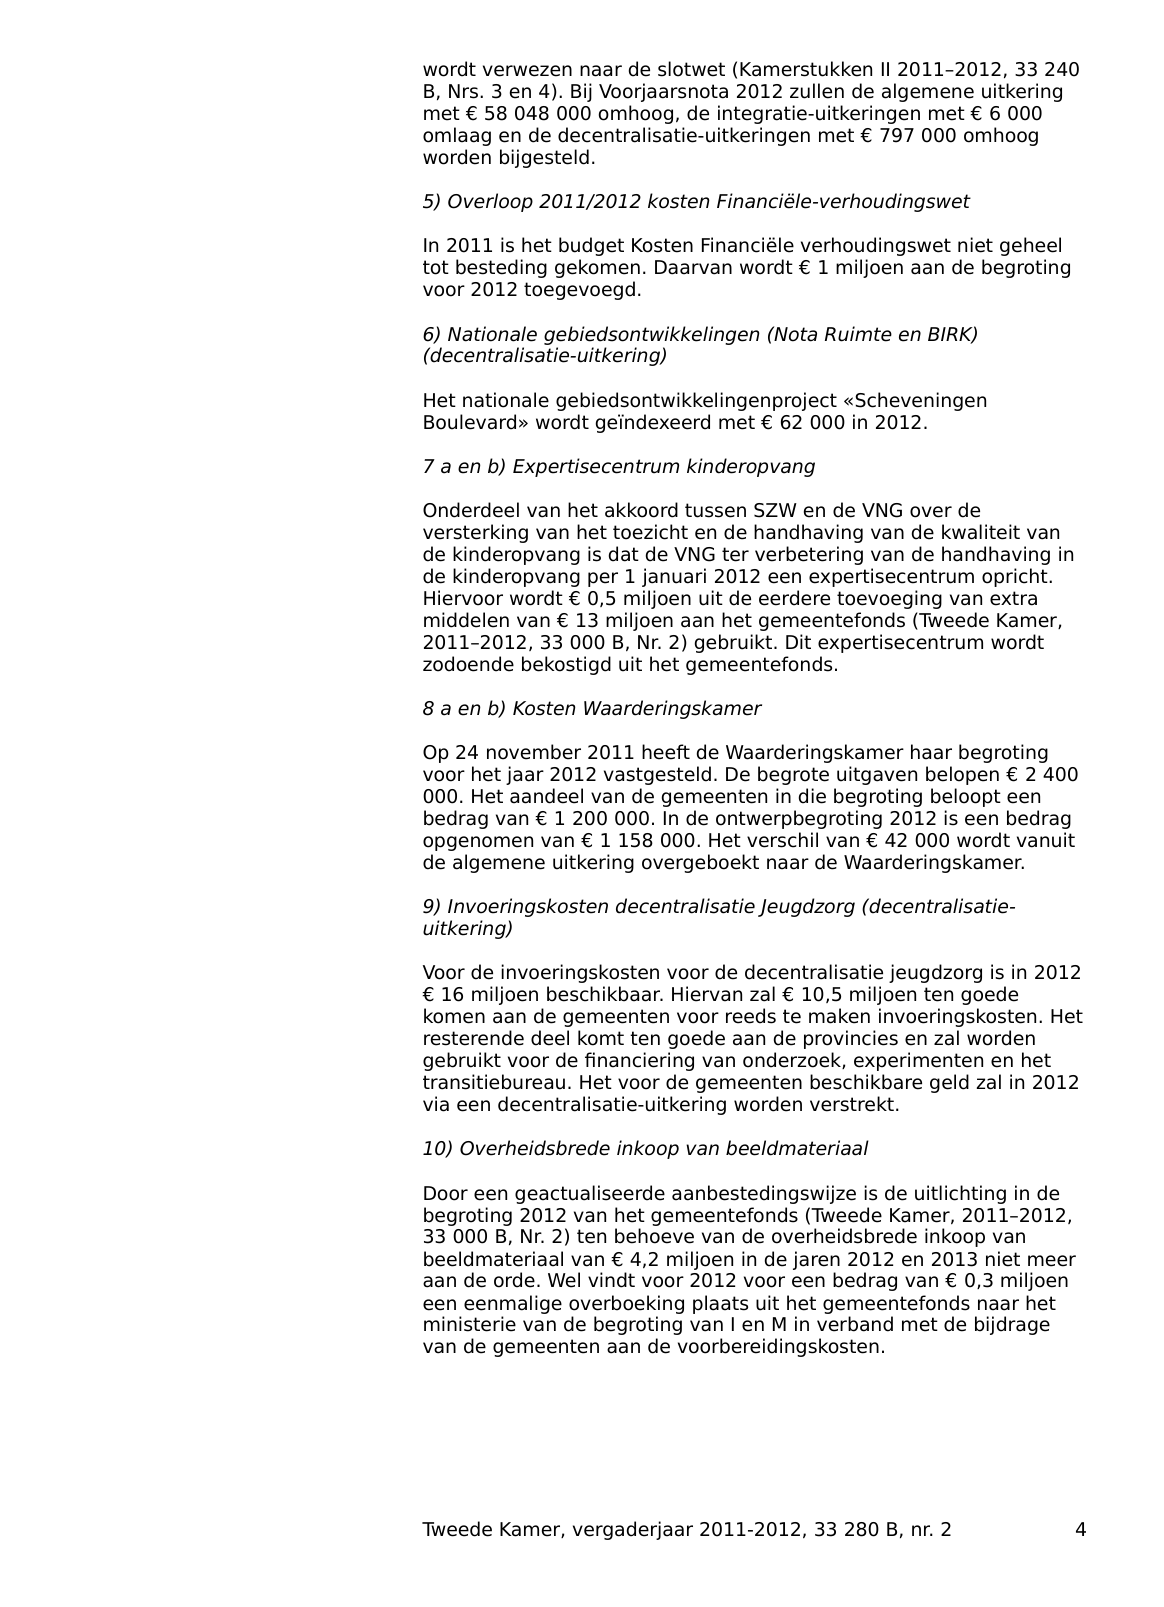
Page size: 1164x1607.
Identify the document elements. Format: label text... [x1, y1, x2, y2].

text In 2011 is het budget Kosten Financiële verhoudingswet niet geheel tot besteding gekomen. Daarvan wordt € 1 miljoen aan de begroting voor 2012 toegevoegd. [422, 235, 1087, 301]
text Onderdeel van het akkoord tussen SZW en de VNG over de versterking van het toezicht en de handhaving van de kwaliteit van de kinderopvang is dat de VNG ter verbetering van de handhaving in de kinderopvang per 1 januari 2012 een expertisecentrum opricht. Hiervoor wordt € 0,5 miljoen uit de eerdere toevoeging van extra middelen van € 13 miljoen aan het gemeentefonds (Tweede Kamer, 2011–2012, 33 000 B, Nr. 2) gebruikt. Dit expertisecentrum wordt zodoende bekostigd uit het gemeentefonds. [422, 500, 1087, 676]
subtitle 9) Invoeringskosten decentralisatie Jeugdzorg (decentralisatie-uitkering) [422, 896, 1087, 940]
subtitle 7 a en b) Expertisecentrum kinderopvang [422, 456, 1087, 478]
subtitle 6) Nationale gebiedsontwikkelingen (Nota Ruimte en BIRK) (decentralisatie-uitkering) [422, 323, 1087, 367]
text wordt verwezen naar de slotwet (Kamerstukken II 2011–2012, 33 240 B, Nrs. 3 en 4). Bij Voorjaarsnota 2012 zullen de algemene uitkering met € 58 048 000 omhoog, de integratie-uitkeringen met € 6 000 omlaag en de decentralisatie-uitkeringen met € 797 000 omhoog worden bijgesteld. [422, 59, 1087, 169]
subtitle 8 a en b) Kosten Waarderingskamer [422, 698, 1087, 720]
text Het nationale gebiedsontwikkelingenproject «Scheveningen Boulevard» wordt geïndexeerd met € 62 000 in 2012. [422, 389, 1087, 433]
text Voor de invoeringskosten voor de decentralisatie jeugdzorg is in 2012 € 16 miljoen beschikbaar. Hiervan zal € 10,5 miljoen ten goede komen aan de gemeenten voor reeds te maken invoeringskosten. Het resterende deel komt ten goede aan de provincies en zal worden gebruikt voor de financiering van onderzoek, experimenten en het transitiebureau. Het voor de gemeenten beschikbare geld zal in 2012 via een decentralisatie-uitkering worden verstrekt. [422, 962, 1087, 1116]
subtitle 5) Overloop 2011/2012 kosten Financiële-verhoudingswet [422, 191, 1087, 213]
text Door een geactualiseerde aanbestedingswijze is de uitlichting in de begroting 2012 van het gemeentefonds (Tweede Kamer, 2011–2012, 33 000 B, Nr. 2) ten behoeve van de overheidsbrede inkoop van beeldmateriaal van € 4,2 miljoen in de jaren 2012 en 2013 niet meer aan de orde. Wel vindt voor 2012 voor een bedrag van € 0,3 miljoen een eenmalige overboeking plaats uit het gemeentefonds naar het ministerie van de begroting van I en M in verband met de bijdrage van de gemeenten aan de voorbereidingskosten. [422, 1182, 1087, 1358]
subtitle 10) Overheidsbrede inkoop van beeldmateriaal [422, 1138, 1087, 1160]
text Op 24 november 2011 heeft de Waarderingskamer haar begroting voor het jaar 2012 vastgesteld. De begrote uitgaven belopen € 2 400 000. Het aandeel van de gemeenten in die begroting beloopt een bedrag van € 1 200 000. In de ontwerpbegroting 2012 is een bedrag opgenomen van € 1 158 000. Het verschil van € 42 000 wordt vanuit de algemene uitkering overgeboekt naar de Waarderingskamer. [422, 742, 1087, 874]
